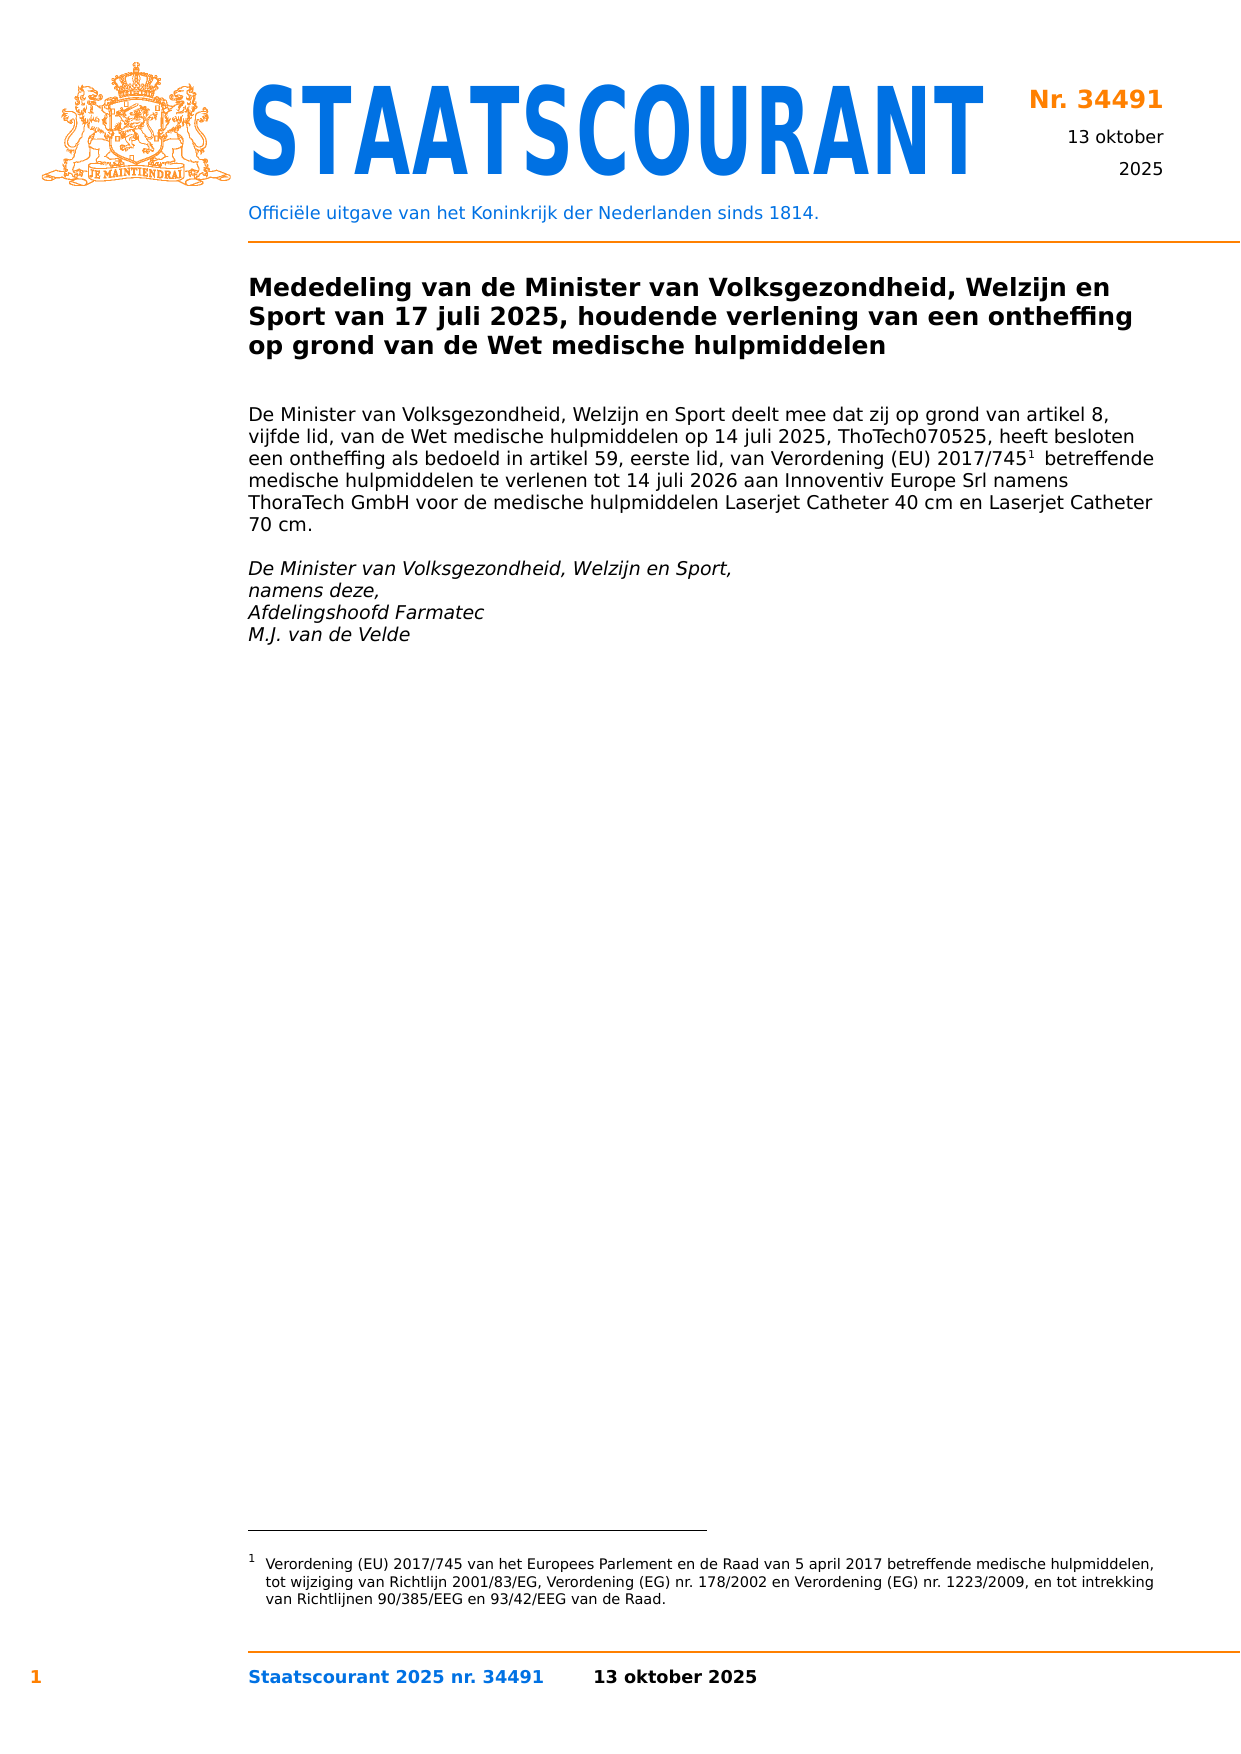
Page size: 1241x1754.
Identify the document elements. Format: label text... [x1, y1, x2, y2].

text De Minister van Volksgezondheid, Welzijn en Sport deelt mee dat zij op grond van artikel 8, vijfde lid, van de Wet medische hulpmiddelen op 14 juli 2025, ThoTech070525, heeft besloten een ontheffing als bedoeld in artikel 59, eerste lid, van Verordening (EU) 2017/745 betreffende medische hulpmiddelen te verlenen tot 14 juli 2026 aan Innoventiv Europe Srl namens ThoraTech GmbH voor de medische hulpmiddelen Laserjet Catheter 40 cm en Laserjet Catheter 70 cm. [248, 404, 1163, 536]
table_header [25, 62, 248, 241]
table_cell 13 oktober [998, 121, 1240, 153]
table_cell Officiële uitgave van het Koninkrijk der Nederlanden sinds 1814. [248, 203, 1240, 241]
picture [41, 62, 231, 186]
text De Minister van Volksgezondheid, Welzijn en Sport, namens deze, Afdelingshoofd Farmatec M.J. van de Velde [248, 558, 1163, 646]
subtitle Mededeling van de Minister van Volksgezondheid, Welzijn en Sport van 17 juli 2025, houdende verlening van een ontheffing op grond van de Wet medische hulpmiddelen [248, 273, 1163, 361]
table_header Nr. 34491 [998, 62, 1240, 121]
table_cell 2025 [998, 153, 1240, 203]
table_header STAATSCOURANT [248, 62, 998, 203]
text Verordening (EU) 2017/745 van het Europees Parlement en de Raad van 5 april 2017 betreffende medische hulpmiddelen, tot wijziging van Richtlijn 2001/83/EG, Verordening (EG) nr. 178/2002 en Verordening (EG) nr. 1223/2009, en tot intrekking van Richtlijnen 90/385/EEG en 93/42/EEG van de Raad. [248, 1552, 1163, 1608]
